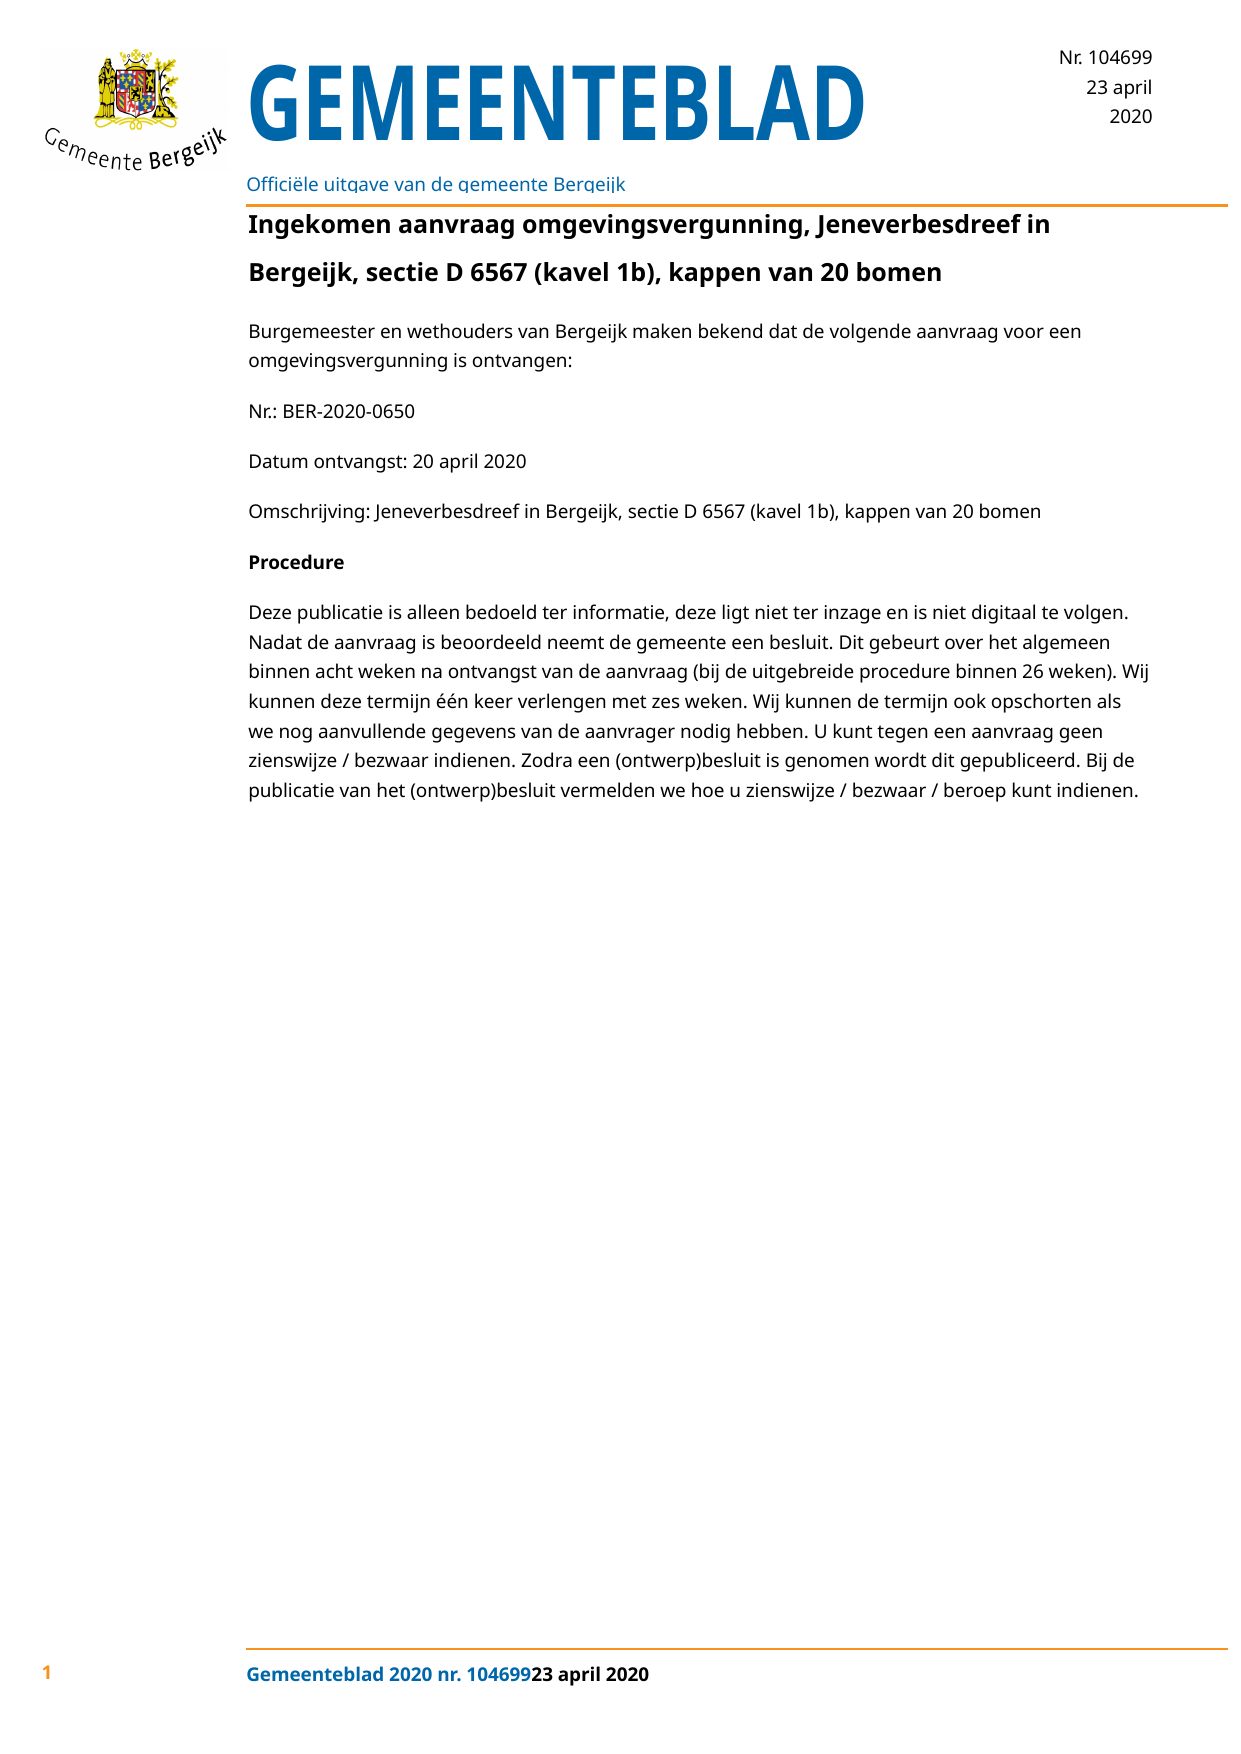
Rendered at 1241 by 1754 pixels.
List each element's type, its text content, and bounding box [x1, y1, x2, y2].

text Deze publicatie is alleen bedoeld ter informatie, deze ligt niet ter inzage en is niet digitaal te volgen. Nadat de aanvraag is beoordeeld neemt de gemeente een besluit. Dit gebeurt over het algemeen binnen acht weken na ontvangst van de aanvraag (bij de uitgebreide procedure binnen 26 weken). Wij kunnen deze termijn één keer verlengen met zes weken. Wij kunnen de termijn ook opschorten als we nog aanvullende gegevens van de aanvrager nodig hebben. U kunt tegen een aanvraag geen zienswijze / bezwaar indienen. Zodra een (ontwerp)besluit is genomen wordt dit gepubliceerd. Bij de publicatie van het (ontwerp)besluit vermelden we hoe u zienswijze / bezwaar / beroep kunt indienen. [248, 599, 1152, 803]
picture [41, 47, 231, 172]
text Ingekomen aanvraag omgevingsvergunning, Jeneverbesdreef in Bergeijk, sectie D 6567 (kavel 1b), kappen van 20 bomen [248, 207, 1152, 288]
text Burgemeester en wethouders van Bergeijk maken bekend dat de volgende aanvraag voor een omgevingsvergunning is ontvangen: [248, 318, 1152, 373]
text Omschrijving: Jeneverbesdreef in Bergeijk, sectie D 6567 (kavel 1b), kappen van 20 bomen [248, 499, 1152, 524]
text Nr.: BER-2020-0650 [248, 398, 1152, 424]
text Datum ontvangst: 20 april 2020 [248, 448, 1152, 474]
text Procedure [248, 549, 1152, 575]
